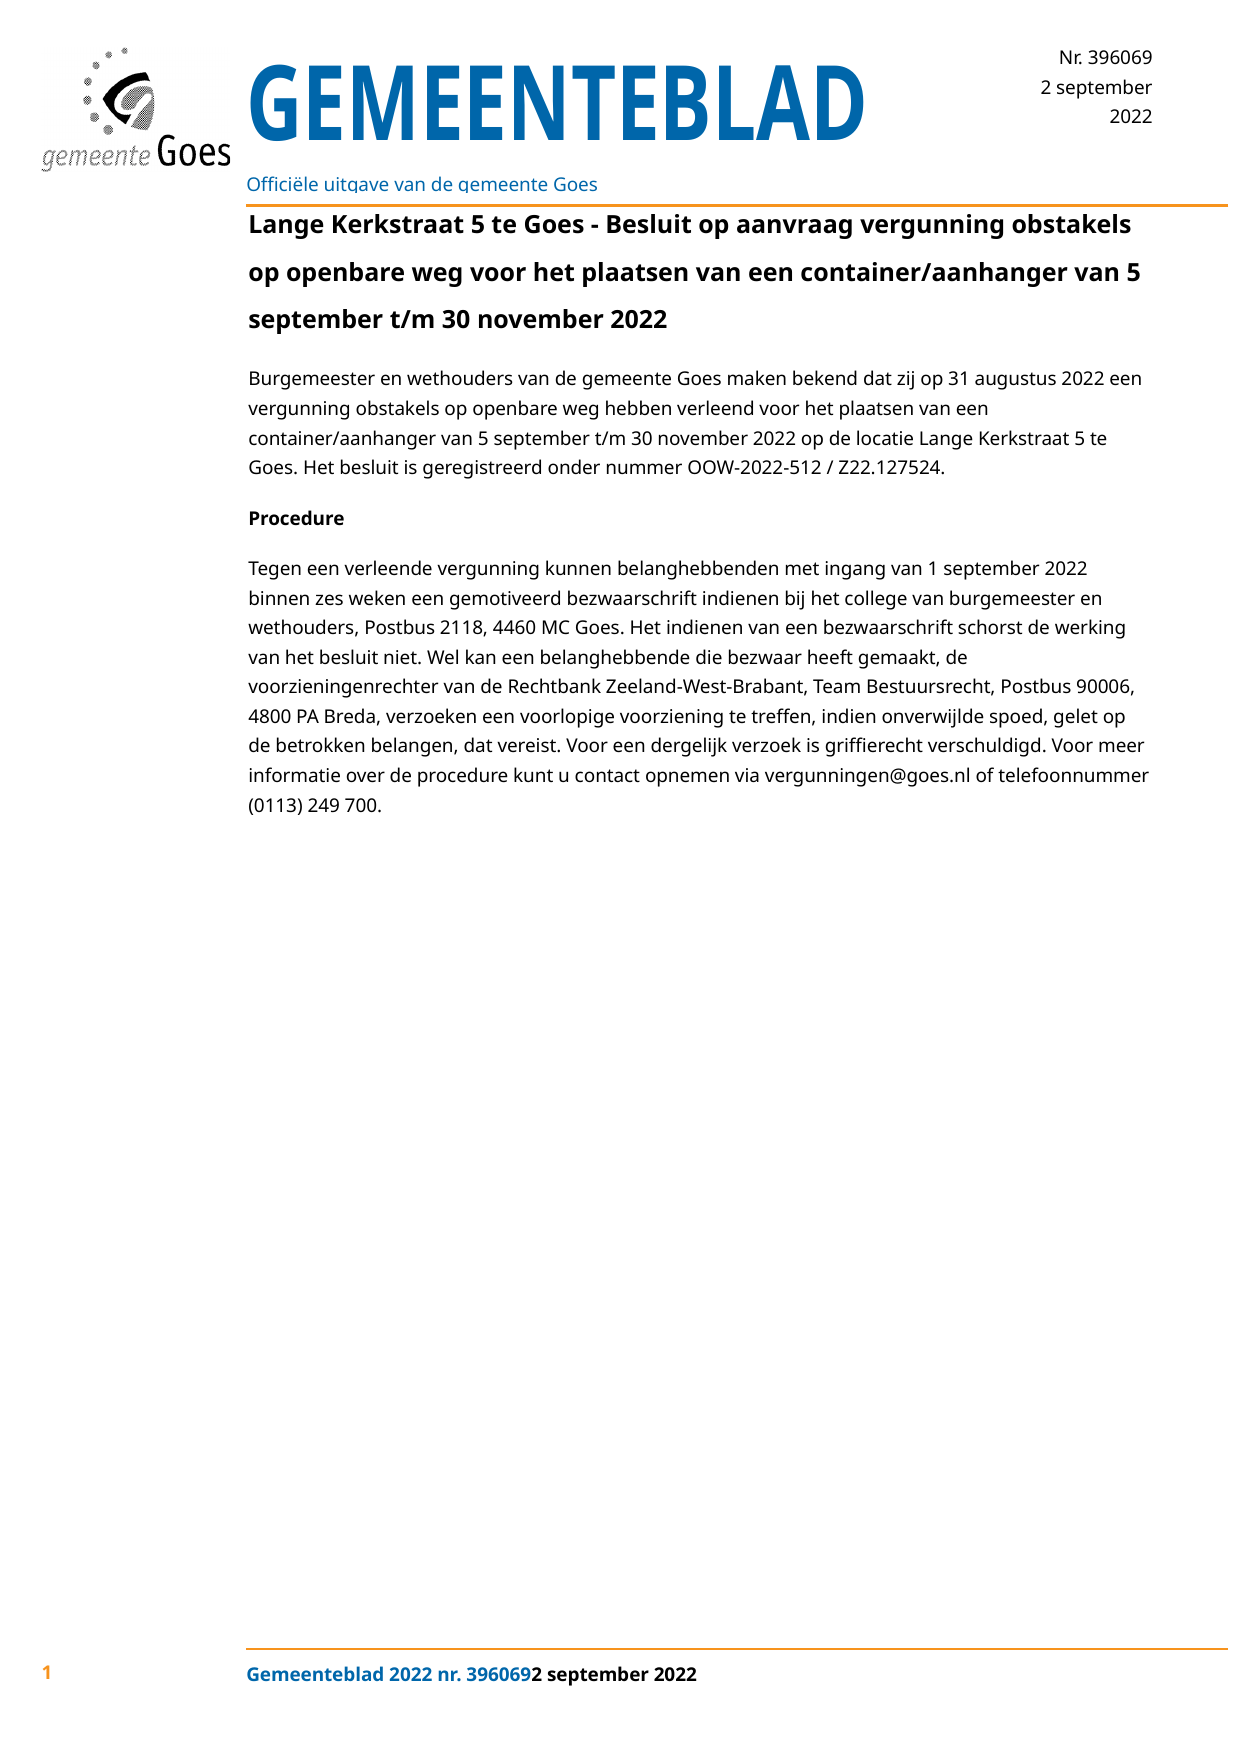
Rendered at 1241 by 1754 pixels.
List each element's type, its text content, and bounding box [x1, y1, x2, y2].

text Procedure [248, 505, 1152, 530]
text Tegen een verleende vergunning kunnen belanghebbenden met ingang van 1 september 2022 binnen zes weken een gemotiveerd bezwaarschrift indienen bij het college van burgemeester en wethouders, Postbus 2118, 4460 MC Goes. Het indienen van een bezwaarschrift schorst de werking van het besluit niet. Wel kan een belanghebbende die bezwaar heeft gemaakt, de voorzieningenrechter van de Rechtbank Zeeland-West-Brabant, Team Bestuursrecht, Postbus 90006, 4800 PA Breda, verzoeken een voorlopige voorziening te treffen, indien onverwijlde spoed, gelet op de betrokken belangen, dat vereist. Voor een dergelijk verzoek is griffierecht verschuldigd. Voor meer informatie over de procedure kunt u contact opnemen via vergunningen@goes.nl of telefoonnummer (0113) 249 700. [248, 555, 1152, 817]
picture [41, 47, 231, 172]
text Lange Kerkstraat 5 te Goes - Besluit op aanvraag vergunning obstakels op openbare weg voor het plaatsen van een container/aanhanger van 5 september t/m 30 november 2022 [248, 207, 1152, 336]
text Burgemeester en wethouders van de gemeente Goes maken bekend dat zij op 31 augustus 2022 een vergunning obstakels op openbare weg hebben verleend voor het plaatsen van een container/aanhanger van 5 september t/m 30 november 2022 op de locatie Lange Kerkstraat 5 te Goes. Het besluit is geregistreerd onder nummer OOW-2022-512 / Z22.127524. [248, 366, 1152, 480]
